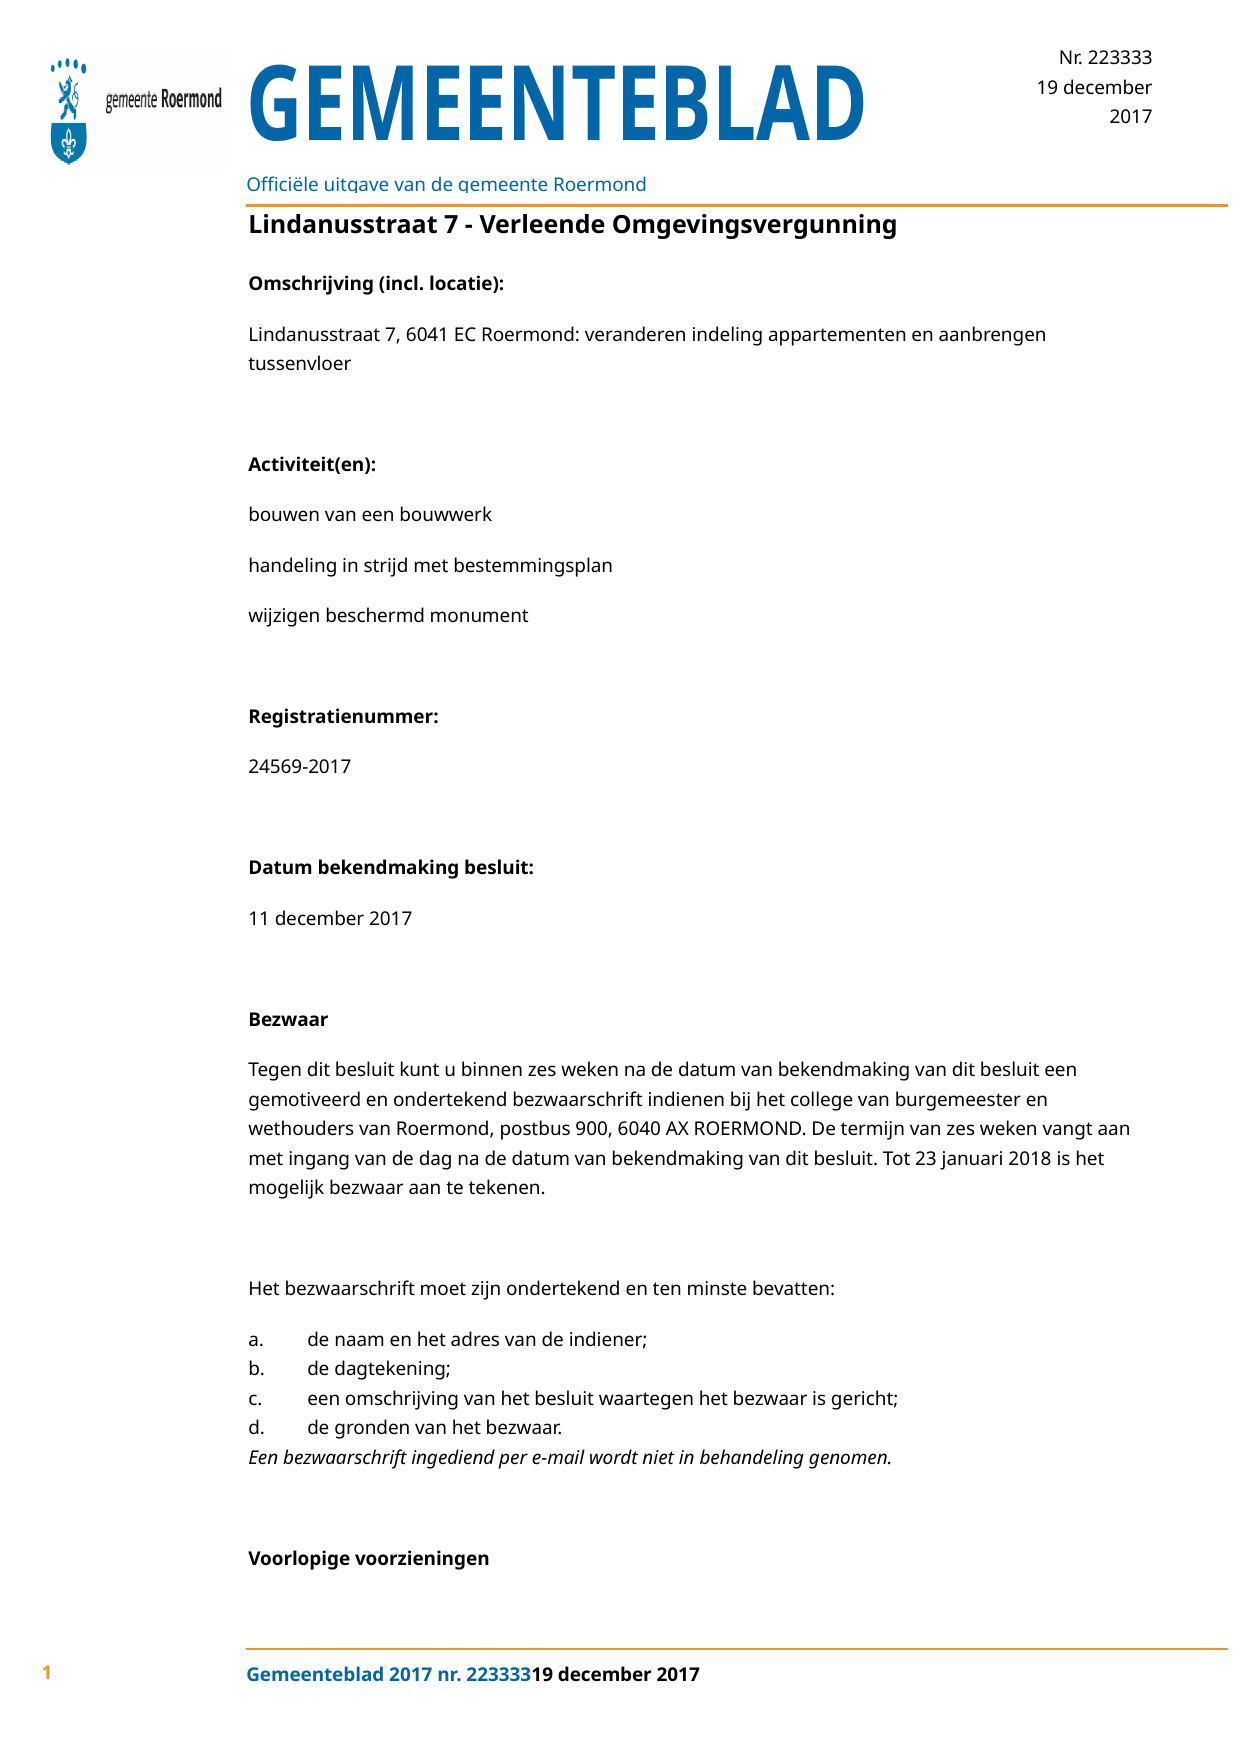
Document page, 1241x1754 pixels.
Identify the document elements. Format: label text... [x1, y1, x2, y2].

text Voorlopige voorzieningen [248, 1545, 1152, 1571]
text bouwen van een bouwwerk [248, 502, 1152, 527]
text Activiteit(en): [248, 451, 1152, 477]
text Het bezwaarschrift moet zijn ondertekend en ten minste bevatten: [248, 1275, 1152, 1301]
text 11 december 2017 [248, 905, 1152, 931]
text Een bezwaarschrift ingediend per e-mail wordt niet in behandeling genomen. [248, 1444, 1152, 1470]
text Lindanusstraat 7, 6041 EC Roermond: veranderen indeling appartementen en aanbrengen tussenvloer [248, 321, 1152, 376]
list de naam en het adres van de indiener; [248, 1326, 1152, 1351]
text Bezwaar [248, 1006, 1152, 1031]
text Omschrijving (incl. locatie): [248, 270, 1152, 296]
text Tegen dit besluit kunt u binnen zes weken na de datum van bekendmaking van dit besluit een gemotiveerd en ondertekend bezwaarschrift indienen bij het college van burgemeester en wethouders van Roermond, postbus 900, 6040 AX ROERMOND. De termijn van zes weken vangt aan met ingang van de dag na de datum van bekendmaking van dit besluit. Tot 23 januari 2018 is het mogelijk bezwaar aan te tekenen. [248, 1056, 1152, 1200]
text 24569-2017 [248, 754, 1152, 779]
list de dagtekening; [248, 1355, 1152, 1381]
picture [41, 47, 231, 172]
text Registratienummer: [248, 703, 1152, 729]
text handeling in strijd met bestemmingsplan [248, 552, 1152, 578]
text Lindanusstraat 7 - Verleende Omgevingsvergunning [248, 207, 1152, 241]
text Datum bekendmaking besluit: [248, 854, 1152, 880]
text wijzigen beschermd monument [248, 602, 1152, 628]
list de gronden van het bezwaar. [248, 1414, 1152, 1440]
list een omschrijving van het besluit waartegen het bezwaar is gericht; [248, 1385, 1152, 1411]
